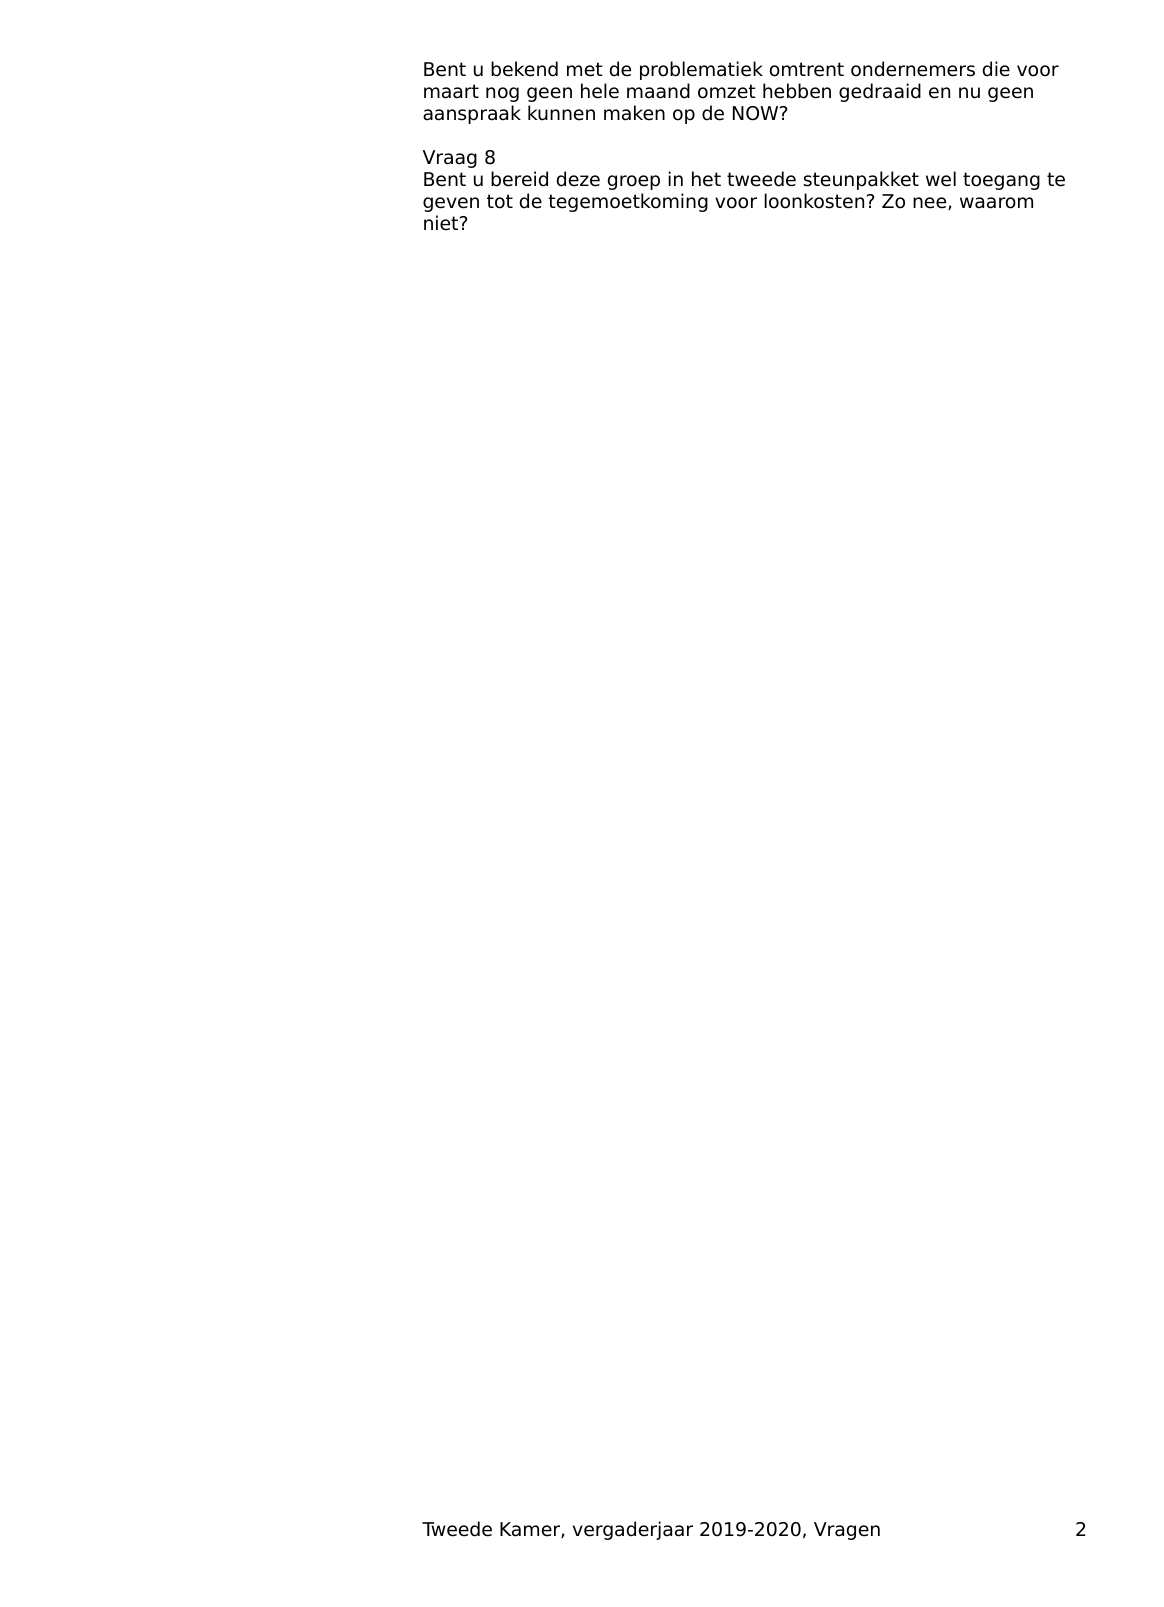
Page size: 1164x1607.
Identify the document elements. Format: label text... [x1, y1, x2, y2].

text Bent u bereid deze groep in het tweede steunpakket wel toegang te geven tot de tegemoetkoming voor loonkosten? Zo nee, waarom niet? [422, 169, 1087, 235]
text Bent u bekend met de problematiek omtrent ondernemers die voor maart nog geen hele maand omzet hebben gedraaid en nu geen aanspraak kunnen maken op de NOW? [422, 59, 1087, 125]
text Vraag 8 [422, 147, 1087, 169]
